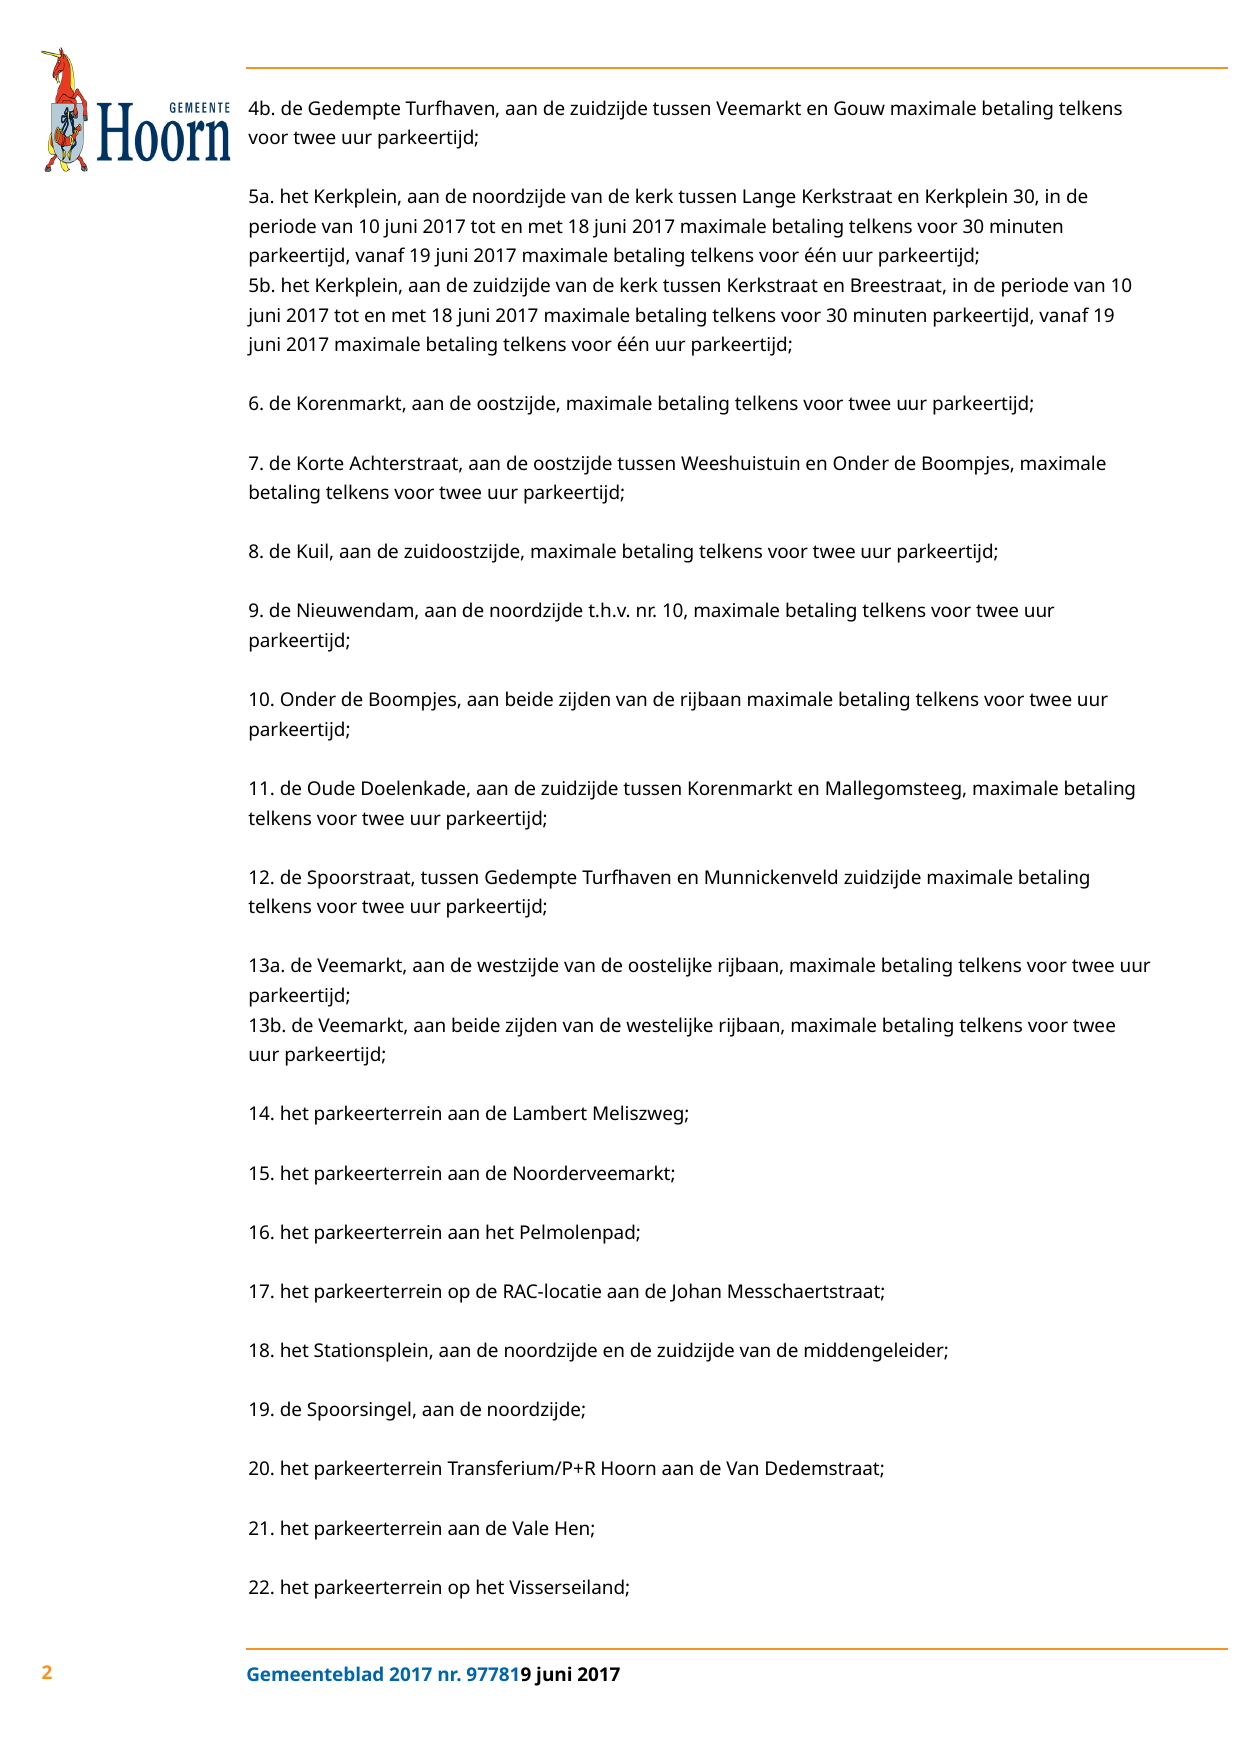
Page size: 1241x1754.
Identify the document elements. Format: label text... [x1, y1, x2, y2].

text 5b. het Kerkplein, aan de zuidzijde van de kerk tussen Kerkstraat en Breestraat, in de periode van 10 juni 2017 tot en met 18 juni 2017 maximale betaling telkens voor 30 minuten parkeertijd, vanaf 19 juni 2017 maximale betaling telkens voor één uur parkeertijd; [248, 272, 1152, 357]
text 8. de Kuil, aan de zuidoostzijde, maximale betaling telkens voor twee uur parkeertijd; [248, 538, 1152, 564]
text 10. Onder de Boompjes, aan beide zijden van de rijbaan maximale betaling telkens voor twee uur parkeertijd; [248, 686, 1152, 742]
text 13a. de Veemarkt, aan de westzijde van de oostelijke rijbaan, maximale betaling telkens voor twee uur parkeertijd; [248, 953, 1152, 1008]
text 15. het parkeerterrein aan de Noorderveemarkt; [248, 1160, 1152, 1186]
text 13b. de Veemarkt, aan beide zijden van de westelijke rijbaan, maximale betaling telkens voor twee uur parkeertijd; [248, 1012, 1152, 1067]
text 14. het parkeerterrein aan de Lambert Meliszweg; [248, 1101, 1152, 1126]
text 16. het parkeerterrein aan het Pelmolenpad; [248, 1219, 1152, 1245]
text 4b. de Gedempte Turfhaven, aan de zuidzijde tussen Veemarkt en Gouw maximale betaling telkens voor twee uur parkeertijd; [248, 95, 1152, 150]
text 7. de Korte Achterstraat, aan de oostzijde tussen Weeshuistuin en Onder de Boompjes, maximale betaling telkens voor twee uur parkeertijd; [248, 450, 1152, 505]
text 11. de Oude Doelenkade, aan de zuidzijde tussen Korenmarkt en Mallegomsteeg, maximale betaling telkens voor twee uur parkeertijd; [248, 775, 1152, 831]
text 5a. het Kerkplein, aan de noordzijde van de kerk tussen Lange Kerkstraat en Kerkplein 30, in de periode van 10 juni 2017 tot en met 18 juni 2017 maximale betaling telkens voor 30 minuten parkeertijd, vanaf 19 juni 2017 maximale betaling telkens voor één uur parkeertijd; [248, 183, 1152, 268]
text 17. het parkeerterrein op de RAC-locatie aan de Johan Messchaertstraat; [248, 1278, 1152, 1304]
text 9. de Nieuwendam, aan de noordzijde t.h.v. nr. 10, maximale betaling telkens voor twee uur parkeertijd; [248, 598, 1152, 653]
text 18. het Stationsplein, aan de noordzijde en de zuidzijde van de middengeleider; [248, 1337, 1152, 1363]
picture [41, 47, 231, 172]
text 20. het parkeerterrein Transferium/P+R Hoorn aan de Van Dedemstraat; [248, 1456, 1152, 1481]
text 22. het parkeerterrein op het Visserseiland; [248, 1574, 1152, 1600]
text 21. het parkeerterrein aan de Vale Hen; [248, 1515, 1152, 1541]
text 19. de Spoorsingel, aan de noordzijde; [248, 1396, 1152, 1422]
text 12. de Spoorstraat, tussen Gedempte Turfhaven en Munnickenveld zuidzijde maximale betaling telkens voor twee uur parkeertijd; [248, 864, 1152, 919]
text 6. de Korenmarkt, aan de oostzijde, maximale betaling telkens voor twee uur parkeertijd; [248, 391, 1152, 416]
